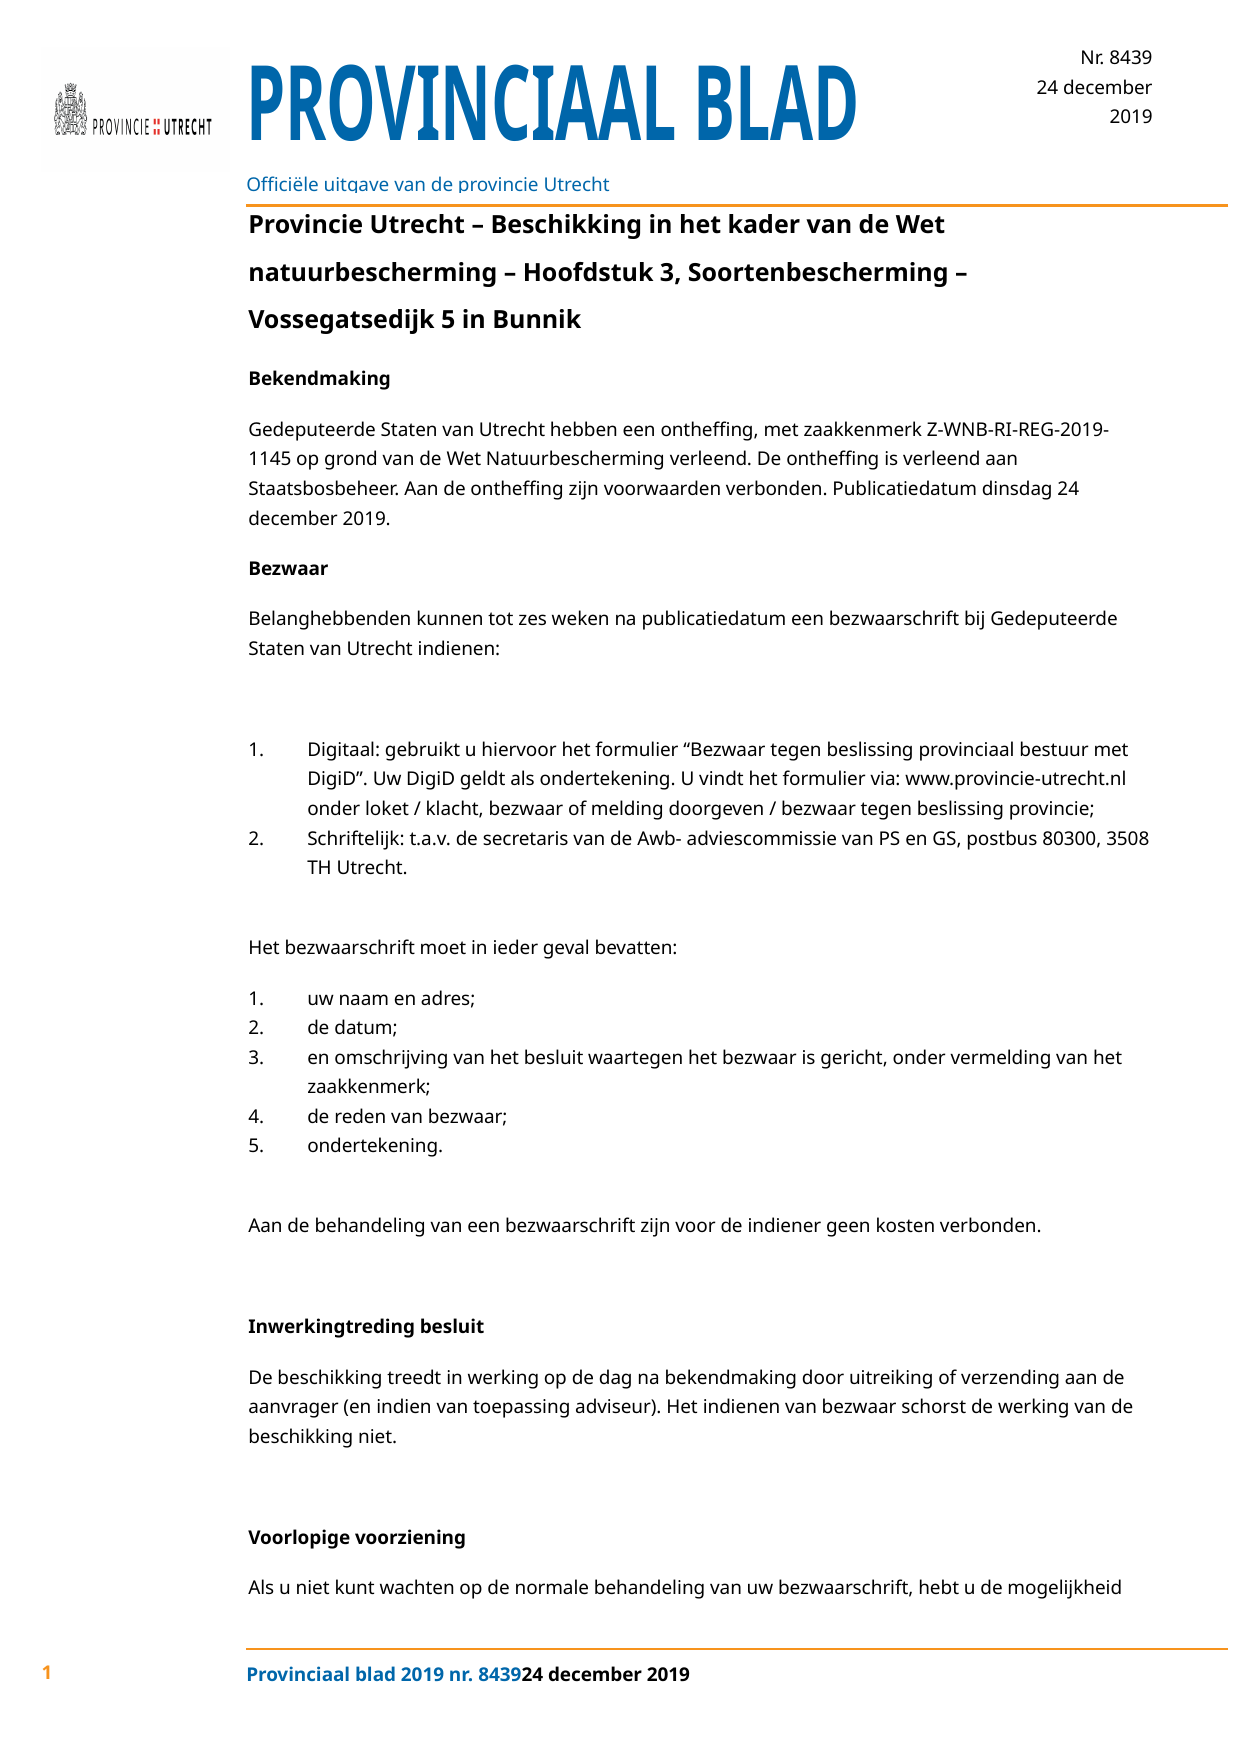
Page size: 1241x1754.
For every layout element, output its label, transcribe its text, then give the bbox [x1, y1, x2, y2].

text Het bezwaarschrift moet in ieder geval bevatten: [248, 934, 1152, 960]
text Bezwaar [248, 555, 1152, 581]
list Digitaal: gebruikt u hiervoor het formulier “Bezwaar tegen beslissing provinciaal bestuur met DigiD”. Uw DigiD geldt als ondertekening. U vindt het formulier via: www.provincie-utrecht.nl onder loket / klacht, bezwaar of melding doorgeven / bezwaar tegen beslissing provincie; [248, 736, 1152, 821]
list ondertekening. [248, 1133, 1152, 1158]
list de reden van bezwaar; [248, 1103, 1152, 1129]
list en omschrijving van het besluit waartegen het bezwaar is gericht, onder vermelding van het zaakkenmerk; [248, 1044, 1152, 1099]
text Gedeputeerde Staten van Utrecht hebben een ontheffing, met zaakkenmerk Z-WNB-RI-REG-2019-1145 op grond van de Wet Natuurbescherming verleend. De ontheffing is verleend aan Staatsbosbeheer. Aan de ontheffing zijn voorwaarden verbonden. Publicatiedatum dinsdag 24 december 2019. [248, 416, 1152, 530]
list de datum; [248, 1014, 1152, 1040]
picture [41, 47, 231, 172]
text Als u niet kunt wachten op de normale behandeling van uw bezwaarschrift, hebt u de mogelijkheid [248, 1574, 1152, 1600]
text Belanghebbenden kunnen tot zes weken na publicatiedatum een bezwaarschrift bij Gedeputeerde Staten van Utrecht indienen: [248, 606, 1152, 661]
text Inwerkingtreding besluit [248, 1313, 1152, 1339]
text De beschikking treedt in werking op de dag na bekendmaking door uitreiking of verzending aan de aanvrager (en indien van toepassing adviseur). Het indienen van bezwaar schorst de werking van de beschikking niet. [248, 1364, 1152, 1449]
text Voorlopige voorziening [248, 1524, 1152, 1549]
text Aan de behandeling van een bezwaarschrift zijn voor de indiener geen kosten verbonden. [248, 1213, 1152, 1238]
list Schriftelijk: t.a.v. de secretaris van de Awb- adviescommissie van PS en GS, postbus 80300, 3508 TH Utrecht. [248, 825, 1152, 880]
text Bekendmaking [248, 366, 1152, 391]
list uw naam en adres; [248, 985, 1152, 1010]
text Provincie Utrecht – Beschikking in het kader van de Wet natuurbescherming – Hoofdstuk 3, Soortenbescherming – Vossegatsedijk 5 in Bunnik [248, 207, 1152, 336]
